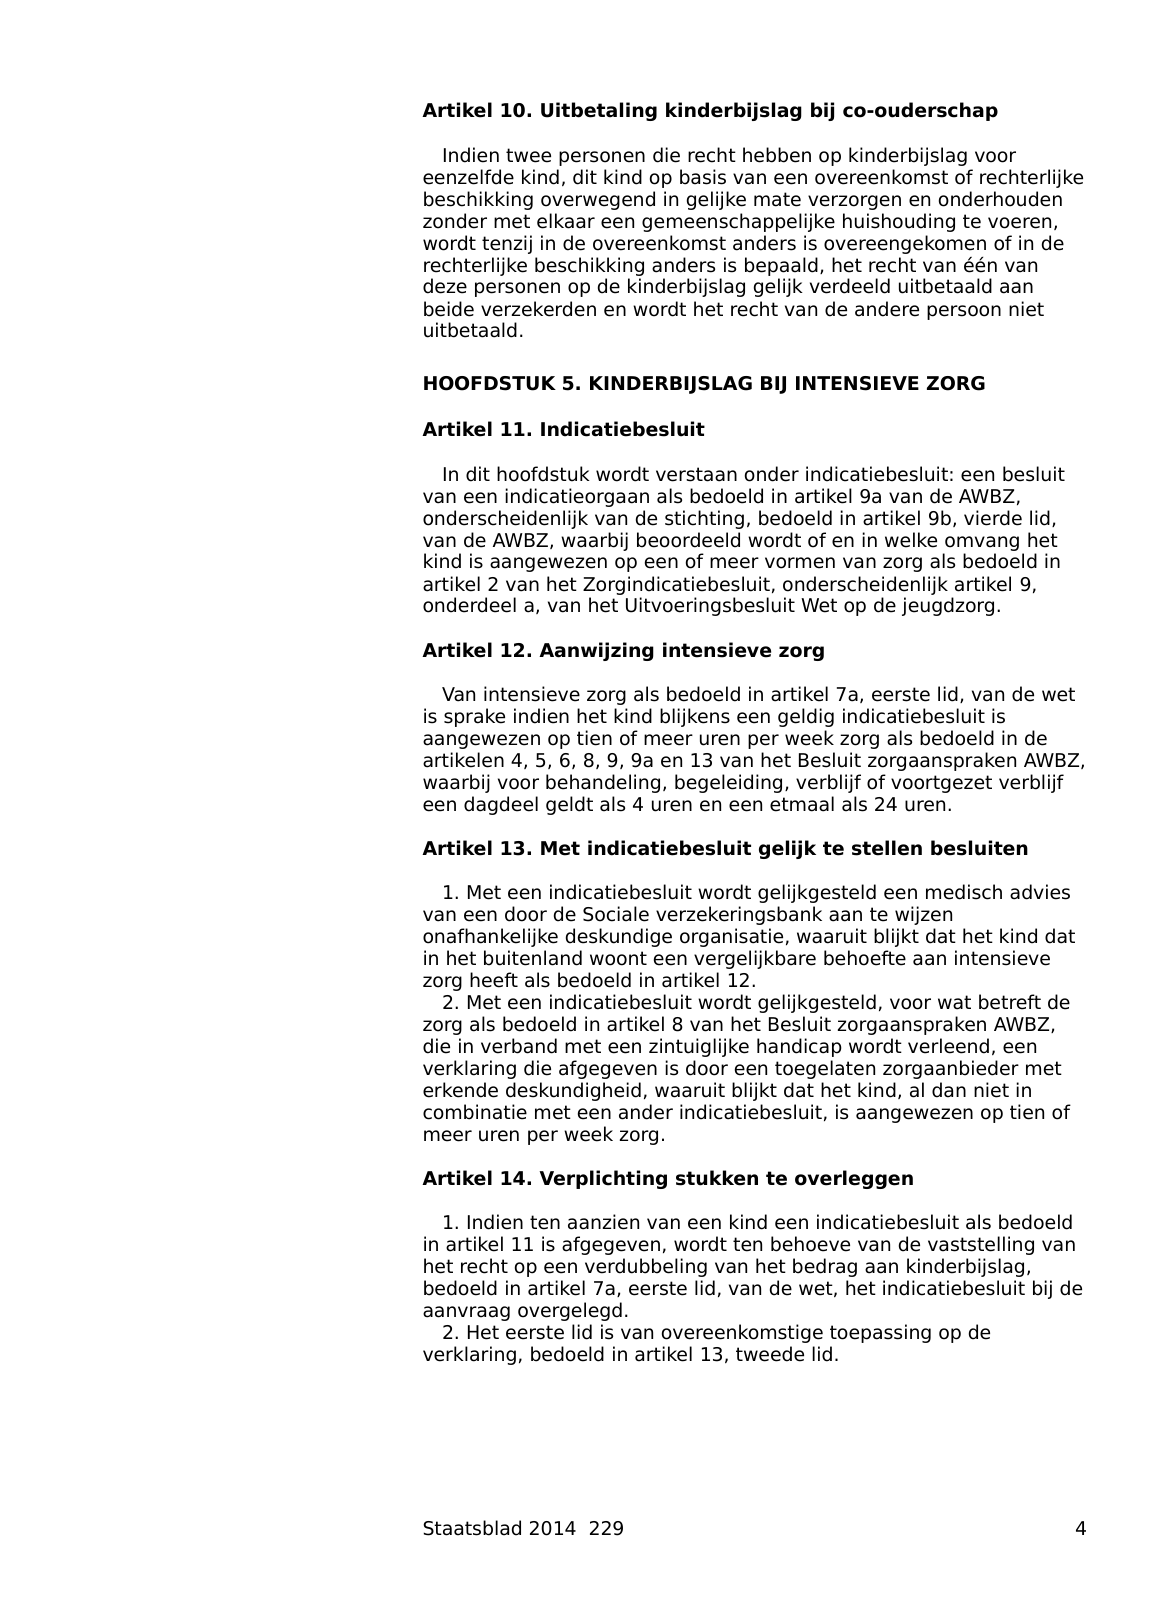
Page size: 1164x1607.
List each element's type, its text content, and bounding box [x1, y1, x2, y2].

subtitle Artikel 10. Uitbetaling kinderbijslag bij co-ouderschap [422, 100, 1087, 122]
text 1. Indien ten aanzien van een kind een indicatiebesluit als bedoeld in artikel 11 is afgegeven, wordt ten behoeve van de vaststelling van het recht op een verdubbeling van het bedrag aan kinderbijslag, bedoeld in artikel 7a, eerste lid, van de wet, het indicatiebesluit bij de aanvraag overgelegd. [422, 1212, 1087, 1322]
text Indien twee personen die recht hebben op kinderbijslag voor eenzelfde kind, dit kind op basis van een overeenkomst of rechterlijke beschikking overwegend in gelijke mate verzorgen en onderhouden zonder met elkaar een gemeenschappelijke huishouding te voeren, wordt tenzij in de overeenkomst anders is overeengekomen of in de rechterlijke beschikking anders is bepaald, het recht van één van deze personen op de kinderbijslag gelijk verdeeld uitbetaald aan beide verzekerden en wordt het recht van de andere persoon niet uitbetaald. [422, 144, 1087, 342]
subtitle Artikel 11. Indicatiebesluit [422, 419, 1087, 441]
text 2. Het eerste lid is van overeenkomstige toepassing op de verklaring, bedoeld in artikel 13, tweede lid. [422, 1322, 1087, 1366]
subtitle Artikel 12. Aanwijzing intensieve zorg [422, 639, 1087, 662]
subtitle HOOFDSTUK 5. KINDERBIJSLAG BIJ INTENSIEVE ZORG [422, 372, 1087, 394]
subtitle Artikel 13. Met indicatiebesluit gelijk te stellen besluiten [422, 838, 1087, 860]
text Van intensieve zorg als bedoeld in artikel 7a, eerste lid, van de wet is sprake indien het kind blijkens een geldig indicatiebesluit is aangewezen op tien of meer uren per week zorg als bedoeld in de artikelen 4, 5, 6, 8, 9, 9a en 13 van het Besluit zorgaanspraken AWBZ, waarbij voor behandeling, begeleiding, verblijf of voortgezet verblijf een dagdeel geldt als 4 uren en een etmaal als 24 uren. [422, 684, 1087, 816]
text 1. Met een indicatiebesluit wordt gelijkgesteld een medisch advies van een door de Sociale verzekeringsbank aan te wijzen onafhankelijke deskundige organisatie, waaruit blijkt dat het kind dat in het buitenland woont een vergelijkbare behoefte aan intensieve zorg heeft als bedoeld in artikel 12. [422, 882, 1087, 992]
text 2. Met een indicatiebesluit wordt gelijkgesteld, voor wat betreft de zorg als bedoeld in artikel 8 van het Besluit zorgaanspraken AWBZ, die in verband met een zintuiglijke handicap wordt verleend, een verklaring die afgegeven is door een toegelaten zorgaanbieder met erkende deskundigheid, waaruit blijkt dat het kind, al dan niet in combinatie met een ander indicatiebesluit, is aangewezen op tien of meer uren per week zorg. [422, 992, 1087, 1146]
text In dit hoofdstuk wordt verstaan onder indicatiebesluit: een besluit van een indicatieorgaan als bedoeld in artikel 9a van de AWBZ, onderscheidenlijk van de stichting, bedoeld in artikel 9b, vierde lid, van de AWBZ, waarbij beoordeeld wordt of en in welke omvang het kind is aangewezen op een of meer vormen van zorg als bedoeld in artikel 2 van het Zorgindicatiebesluit, onderscheidenlijk artikel 9, onderdeel a, van het Uitvoeringsbesluit Wet op de jeugdzorg. [422, 463, 1087, 617]
subtitle Artikel 14. Verplichting stukken te overleggen [422, 1168, 1087, 1190]
